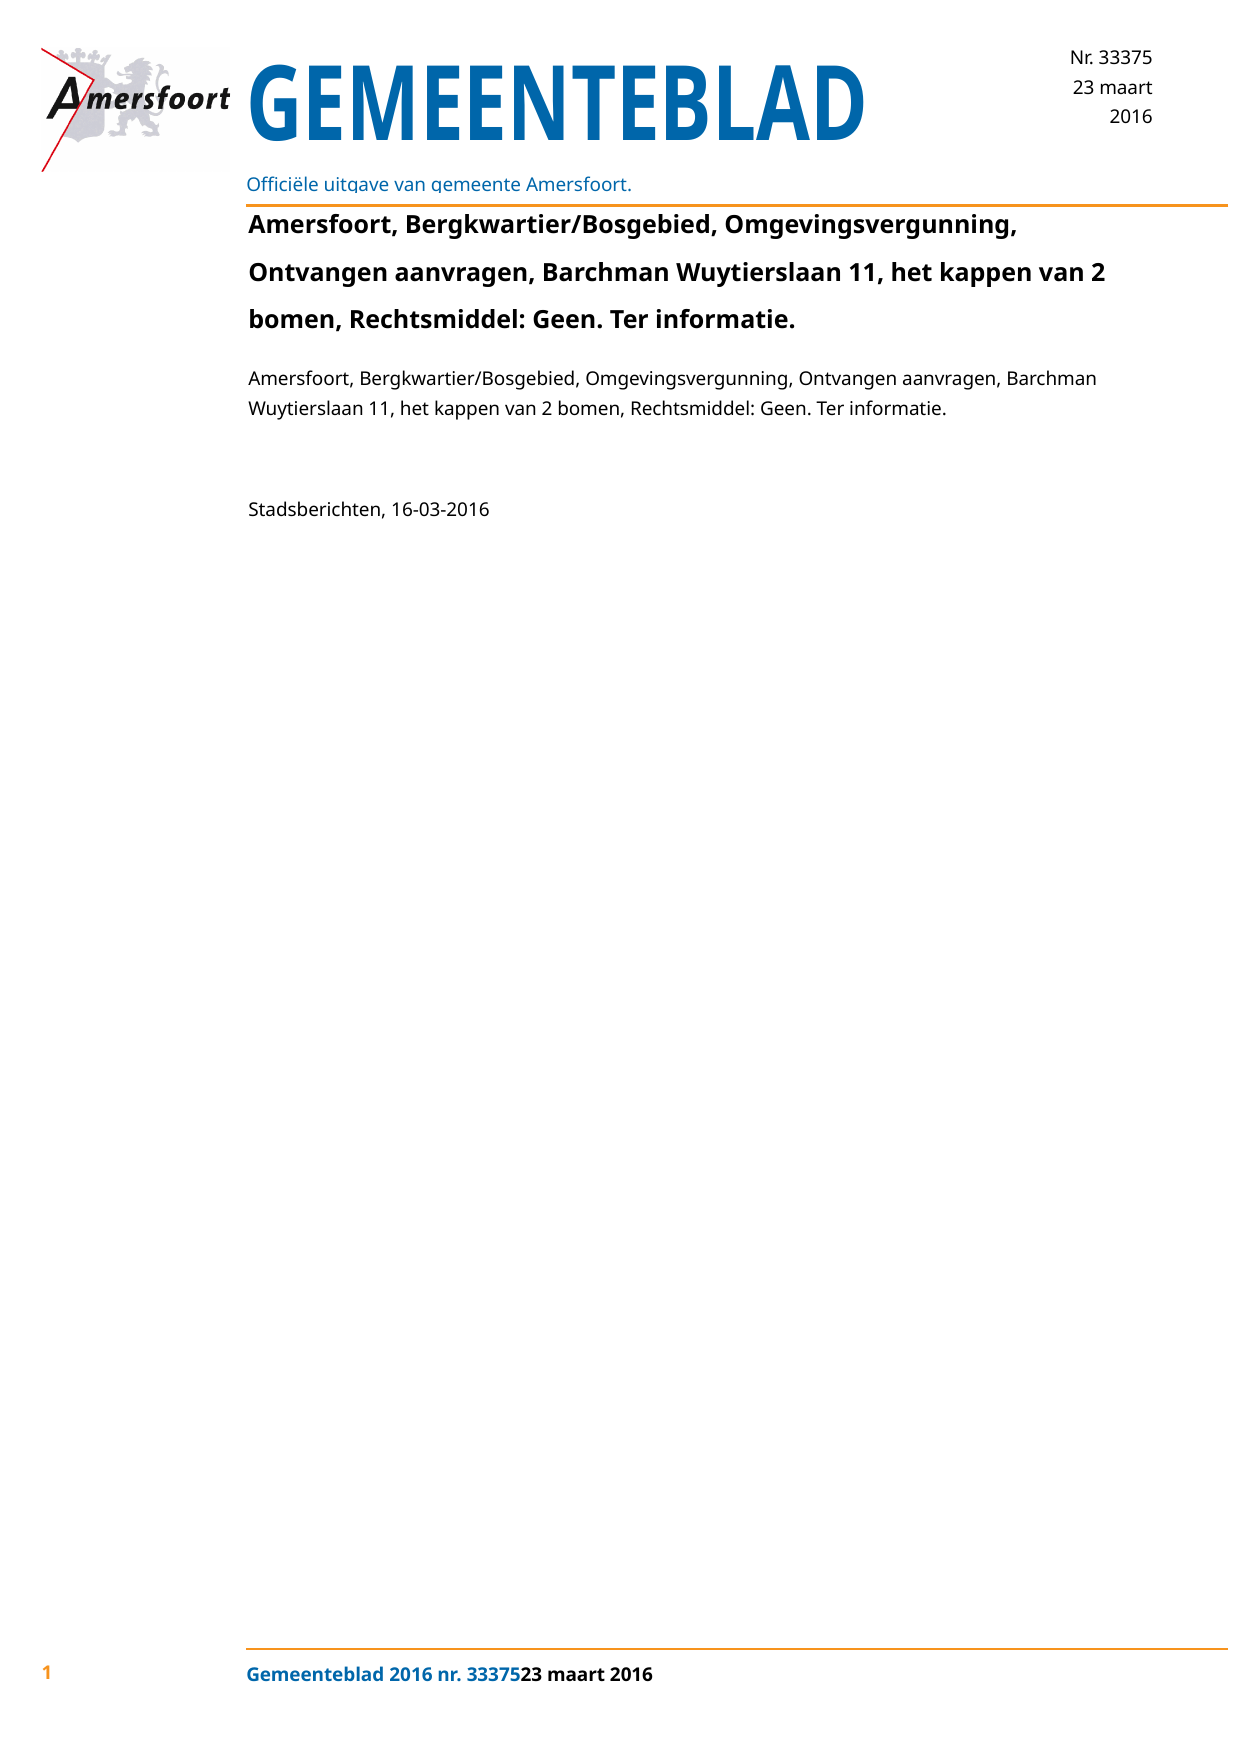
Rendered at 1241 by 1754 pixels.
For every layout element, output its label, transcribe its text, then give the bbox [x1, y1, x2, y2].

text Stadsberichten, 16-03-2016 [248, 496, 1152, 522]
text Amersfoort, Bergkwartier/Bosgebied, Omgevingsvergunning, Ontvangen aanvragen, Barchman Wuytierslaan 11, het kappen van 2 bomen, Rechtsmiddel: Geen. Ter informatie. [248, 207, 1152, 336]
picture [41, 47, 231, 172]
text Amersfoort, Bergkwartier/Bosgebied, Omgevingsvergunning, Ontvangen aanvragen, Barchman Wuytierslaan 11, het kappen van 2 bomen, Rechtsmiddel: Geen. Ter informatie. [248, 366, 1152, 421]
